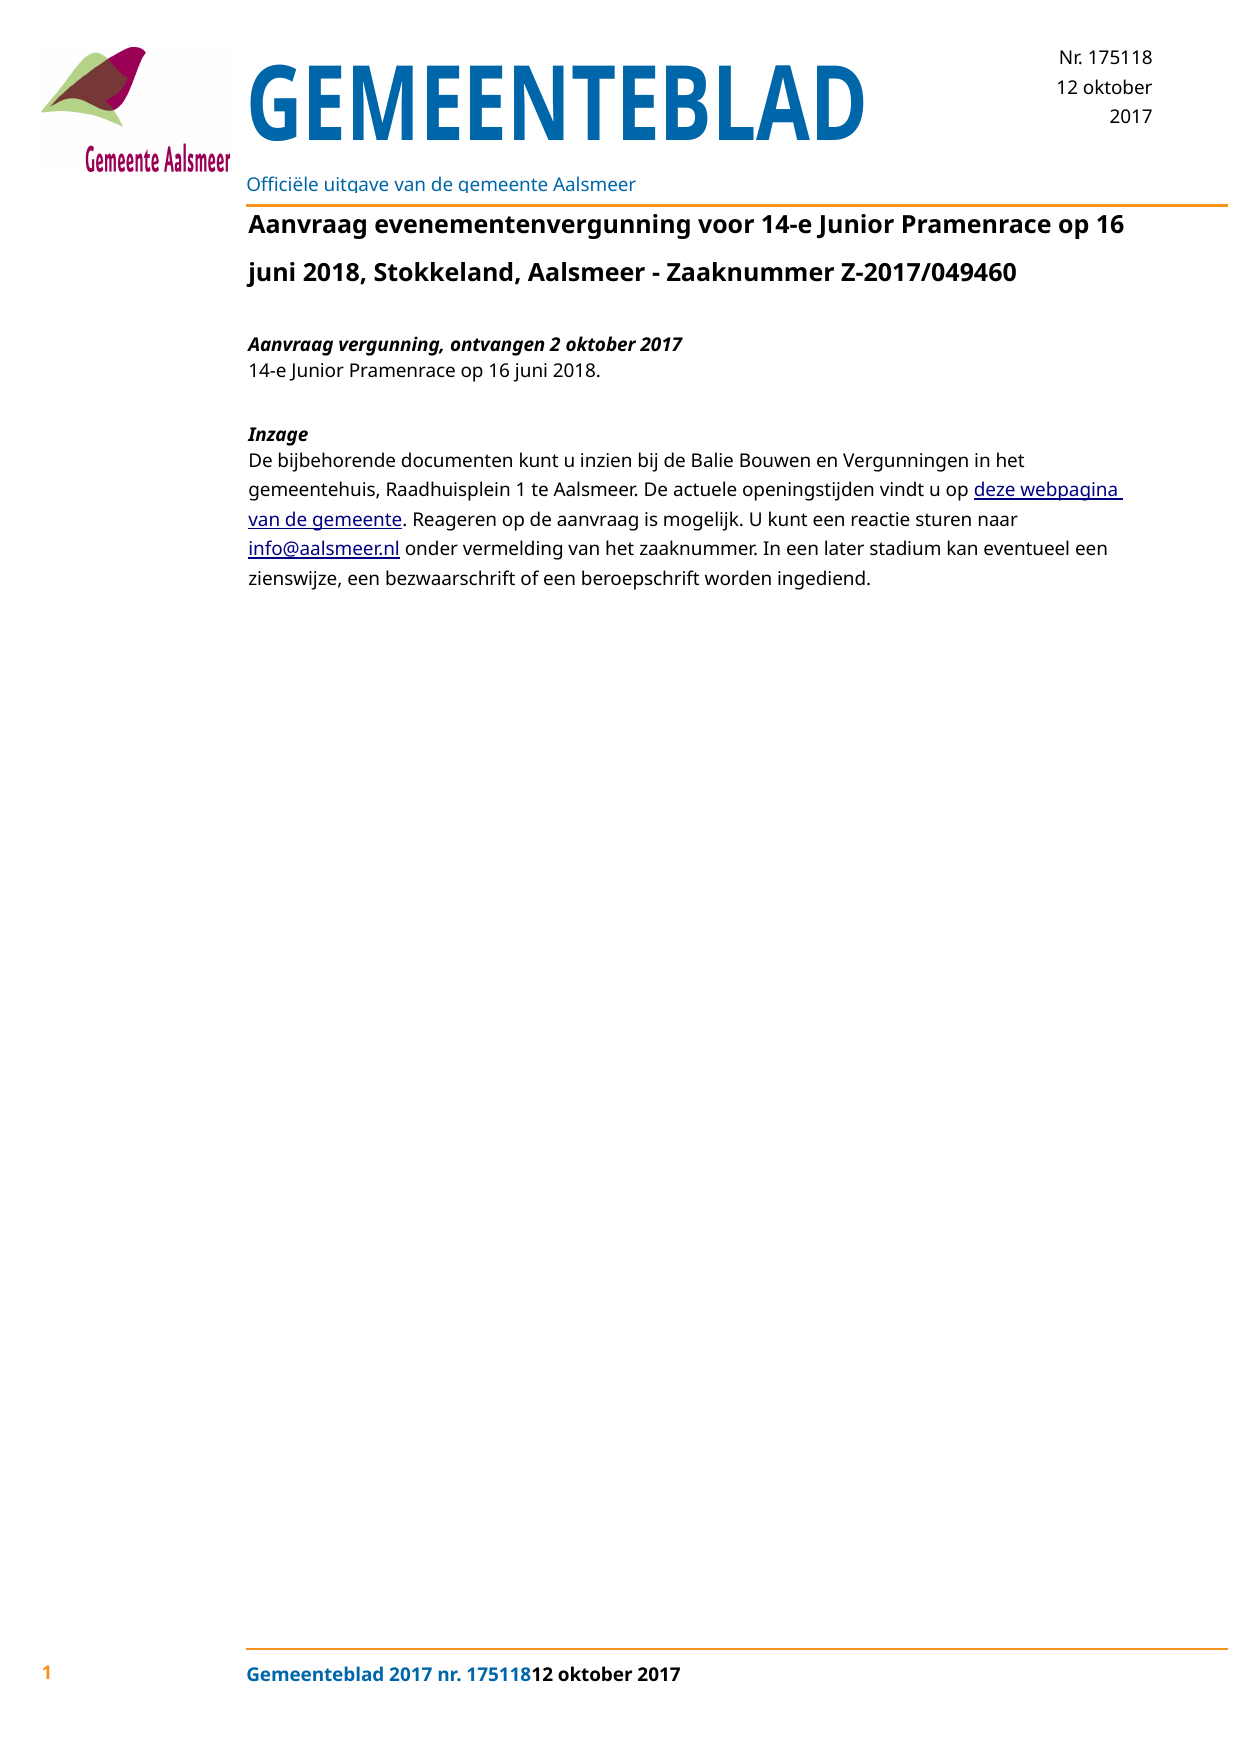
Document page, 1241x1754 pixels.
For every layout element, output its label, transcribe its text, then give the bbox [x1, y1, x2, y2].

text Inzage [248, 421, 1152, 447]
text Aanvraag evenementenvergunning voor 14-e Junior Pramenrace op 16 juni 2018, Stokkeland, Aalsmeer - Zaaknummer Z-2017/049460 [248, 207, 1152, 288]
text Aanvraag vergunning, ontvangen 2 oktober 2017 [248, 331, 1152, 357]
text ​ [248, 616, 1152, 641]
text De bijbehorende documenten kunt u inzien bij de Balie Bouwen en Vergunningen in het gemeentehuis, Raadhuisplein 1 te Aalsmeer. De actuele openingstijden vindt u op deze webpagina van de gemeente. Reageren op de aanvraag is mogelijk. U kunt een reactie sturen naar info@aalsmeer.nl onder vermelding van het zaaknummer. In een later stadium kan eventueel een zienswijze, een bezwaarschrift of een beroepschrift worden ingediend. [248, 447, 1152, 591]
picture [41, 47, 231, 172]
text 14-e Junior Pramenrace op 16 juni 2018. [248, 357, 1152, 383]
